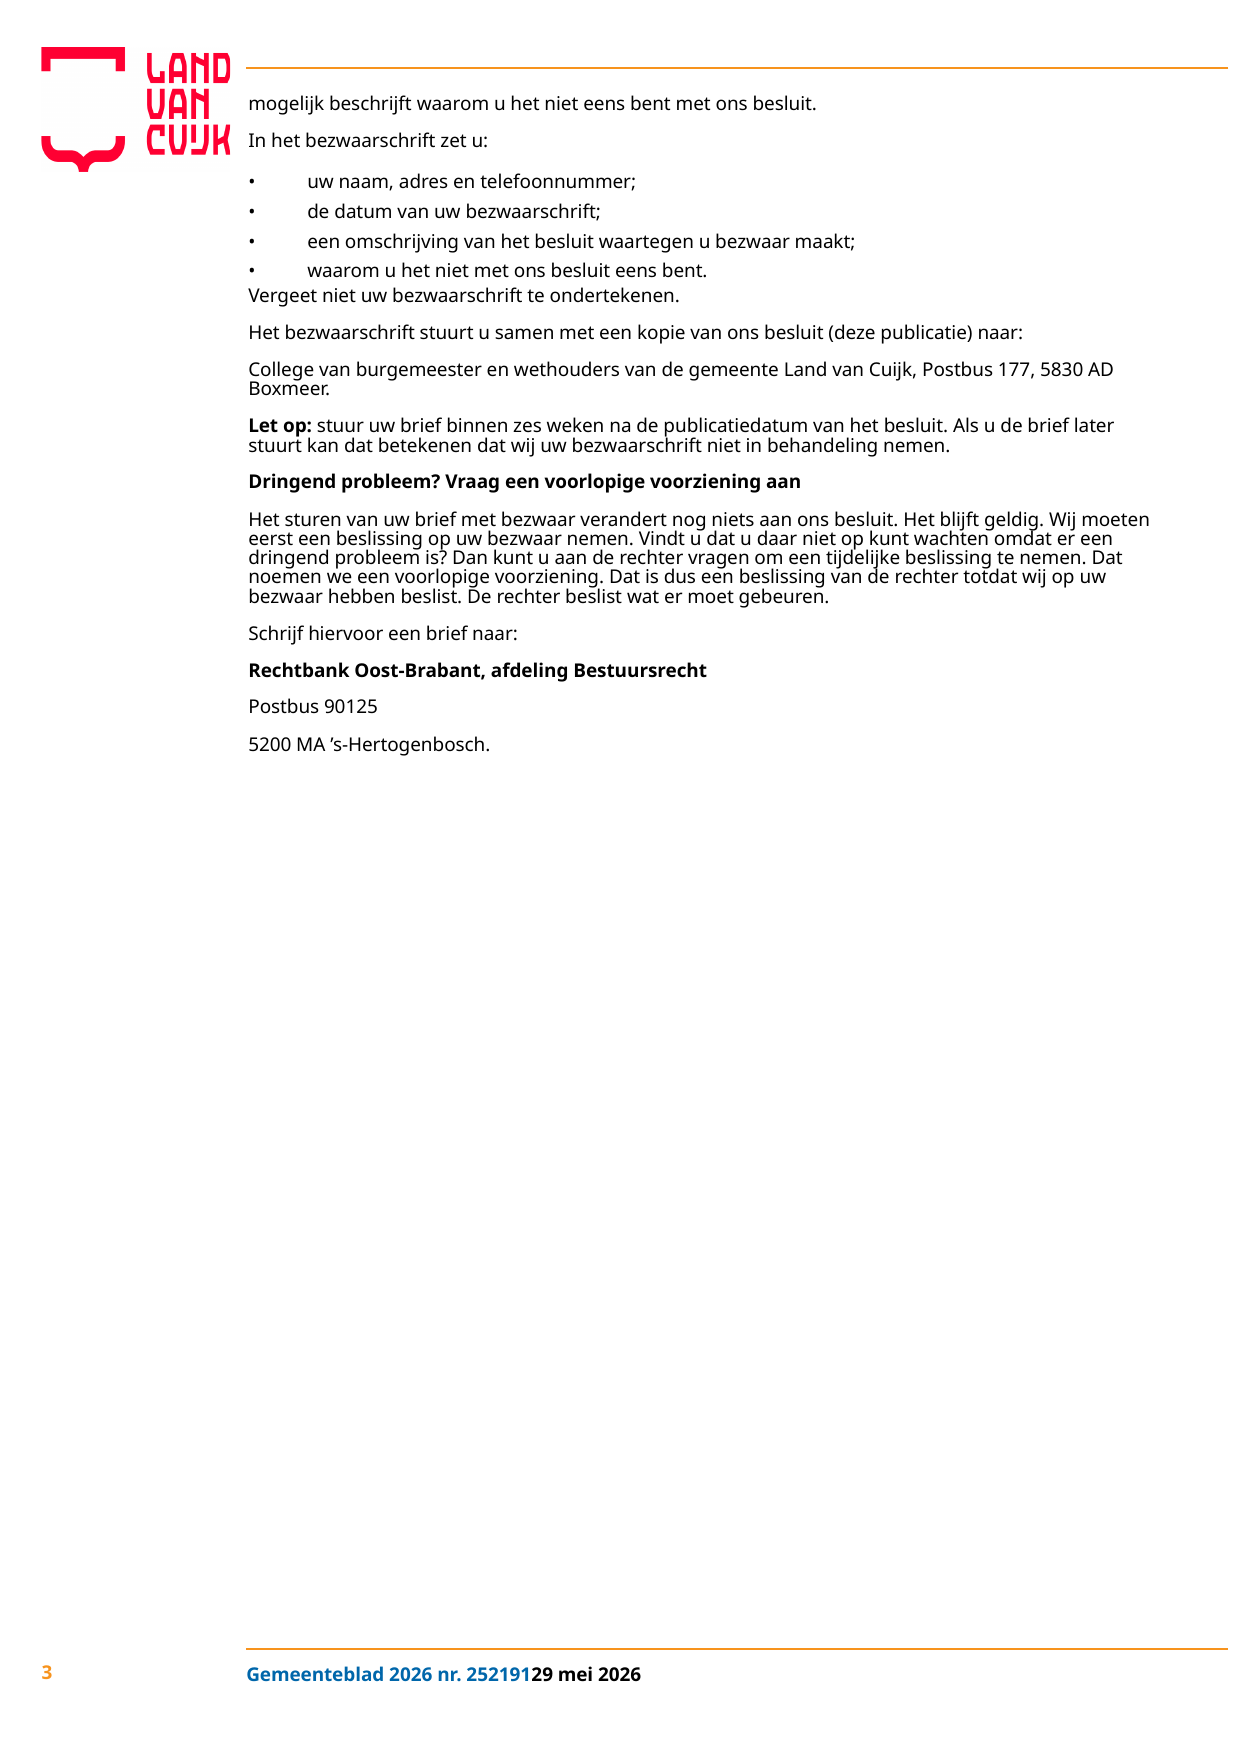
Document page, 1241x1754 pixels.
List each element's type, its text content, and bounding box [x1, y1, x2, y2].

list uw naam, adres en telefoonnummer; [248, 169, 1152, 194]
text Let op: stuur uw brief binnen zes weken na de publicatiedatum van het besluit. Als u de brief later stuurt kan dat betekenen dat wij uw bezwaarschrift niet in behandeling nemen. [248, 417, 1152, 456]
text Vergeet niet uw bezwaarschrift te ondertekenen. [248, 287, 1152, 306]
text 5200 MA ’s-Hertogenbosch. [248, 736, 1152, 755]
picture [41, 47, 231, 172]
text Rechtbank Oost-Brabant, afdeling Bestuursrecht [248, 662, 1152, 681]
text Schrijf hiervoor een brief naar: [248, 624, 1152, 644]
text Het sturen van uw brief met bezwaar verandert nog niets aan ons besluit. Het blijft geldig. Wij moeten eerst een beslissing op uw bezwaar nemen. Vindt u dat u daar niet op kunt wachten omdat er een dringend probleem is? Dan kunt u aan de rechter vragen om een tijdelijke beslissing te nemen. Dat noemen we een voorlopige voorziening. Dat is dus een beslissing van de rechter totdat wij op uw bezwaar hebben beslist. De rechter beslist wat er moet gebeuren. [248, 511, 1152, 607]
list de datum van uw bezwaarschrift; [248, 198, 1152, 224]
text Postbus 90125 [248, 698, 1152, 718]
list een omschrijving van het besluit waartegen u bezwaar maakt; [248, 228, 1152, 254]
list waarom u het niet met ons besluit eens bent. [248, 257, 1152, 283]
text College van burgemeester en wethouders van de gemeente Land van Cuijk, Postbus 177, 5830 AD Boxmeer. [248, 361, 1152, 399]
text mogelijk beschrijft waarom u het niet eens bent met ons besluit. [248, 95, 1152, 114]
text In het bezwaarschrift zet u: [248, 132, 1152, 151]
text Het bezwaarschrift stuurt u samen met een kopie van ons besluit (deze publicatie) naar: [248, 324, 1152, 343]
text Dringend probleem? Vraag een voorlopige voorziening aan [248, 473, 1152, 493]
